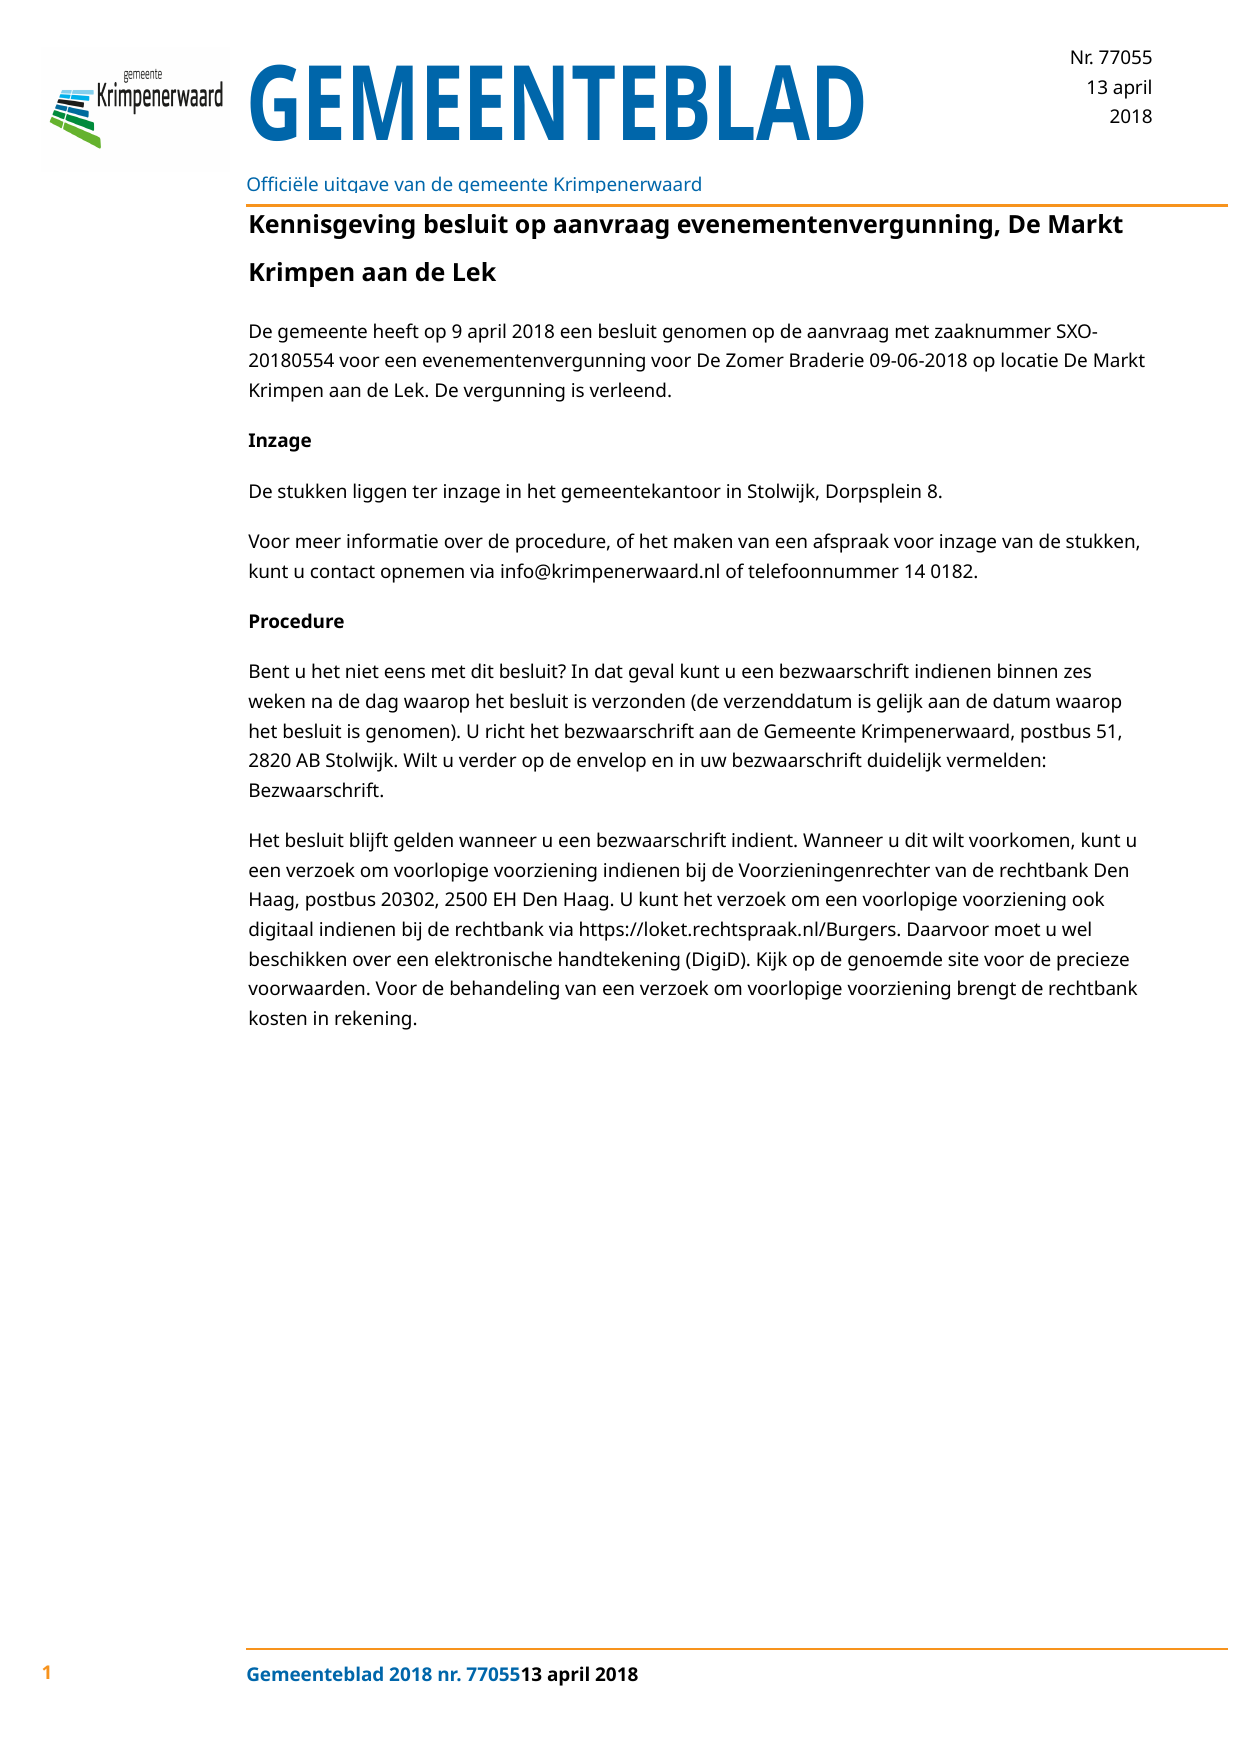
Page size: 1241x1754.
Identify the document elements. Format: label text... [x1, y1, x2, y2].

text Bent u het niet eens met dit besluit? In dat geval kunt u een bezwaarschrift indienen binnen zes weken na de dag waarop het besluit is verzonden (de verzenddatum is gelijk aan de datum waarop het besluit is genomen). U richt het bezwaarschrift aan de Gemeente Krimpenerwaard, postbus 51, 2820 AB Stolwijk. Wilt u verder op de envelop en in uw bezwaarschrift duidelijk vermelden: Bezwaarschrift. [248, 659, 1152, 803]
text De gemeente heeft op 9 april 2018 een besluit genomen op de aanvraag met zaaknummer SXO-20180554 voor een evenementenvergunning voor De Zomer Braderie 09-06-2018 op locatie De Markt Krimpen aan de Lek. De vergunning is verleend. [248, 318, 1152, 403]
picture [41, 47, 231, 172]
text De stukken liggen ter inzage in het gemeentekantoor in Stolwijk, Dorpsplein 8. [248, 478, 1152, 504]
text Het besluit blijft gelden wanneer u een bezwaarschrift indient. Wanneer u dit wilt voorkomen, kunt u een verzoek om voorlopige voorziening indienen bij de Voorzieningenrechter van de rechtbank Den Haag, postbus 20302, 2500 EH Den Haag. U kunt het verzoek om een voorlopige voorziening ook digitaal indienen bij de rechtbank via https://loket.rechtspraak.nl/Burgers. Daarvoor moet u wel beschikken over een elektronische handtekening (DigiD). Kijk op de genoemde site voor de precieze voorwaarden. Voor de behandeling van een verzoek om voorlopige voorziening brengt de rechtbank kosten in rekening. [248, 827, 1152, 1031]
text Kennisgeving besluit op aanvraag evenementenvergunning, De Markt Krimpen aan de Lek [248, 207, 1152, 288]
text Procedure [248, 608, 1152, 634]
text Inzage [248, 427, 1152, 453]
text Voor meer informatie over de procedure, of het maken van een afspraak voor inzage van de stukken, kunt u contact opnemen via info@krimpenerwaard.nl of telefoonnummer 14 0182. [248, 528, 1152, 584]
